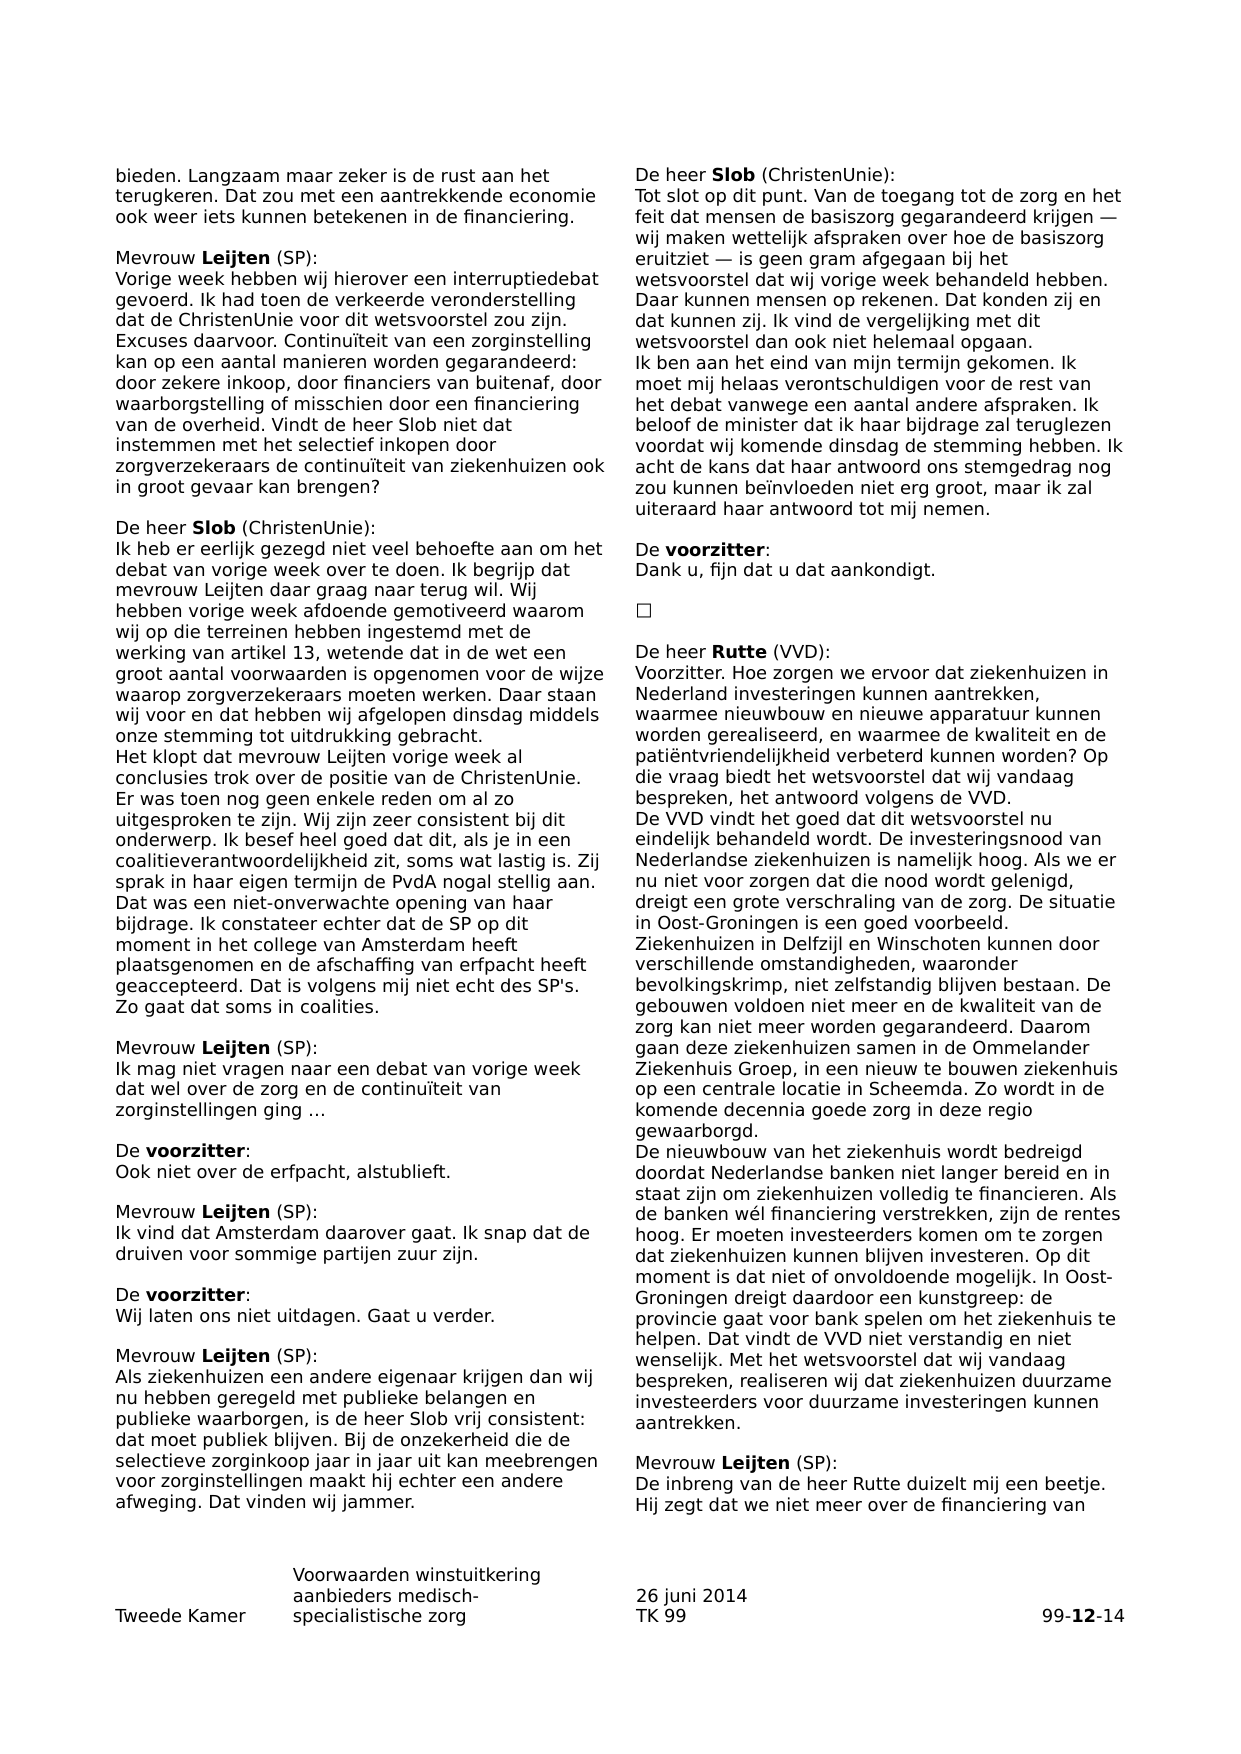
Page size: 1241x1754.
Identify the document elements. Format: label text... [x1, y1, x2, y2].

text Dank u, fijn dat u dat aankondigt. [635, 560, 1125, 581]
text Tot slot op dit punt. Van de toegang tot de zorg en het feit dat mensen de basiszorg gegarandeerd krijgen — wij maken wettelijk afspraken over hoe de basiszorg eruitziet — is geen gram afgegaan bij het wetsvoorstel dat wij vorige week behandeld hebben. Daar kunnen mensen op rekenen. Dat konden zij en dat kunnen zij. Ik vind de vergelijking met dit wetsvoorstel dan ook niet helemaal opgaan. [635, 186, 1125, 353]
text Mevrouw Leijten (SP): [115, 1038, 605, 1058]
text Ik vind dat Amsterdam daarover gaat. Ik snap dat de druiven voor sommige partijen zuur zijn. [115, 1223, 605, 1265]
text Mevrouw Leijten (SP): [115, 248, 605, 268]
text Het klopt dat mevrouw Leijten vorige week al conclusies trok over de positie van de ChristenUnie. Er was toen nog geen enkele reden om al zo uitgesproken te zijn. Wij zijn zeer consistent bij dit onderwerp. Ik besef heel goed dat dit, als je in een coalitieverantwoordelijkheid zit, soms wat lastig is. Zij sprak in haar eigen termijn de PvdA nogal stellig aan. Dat was een niet-onverwachte opening van haar bijdrage. Ik constateer echter dat de SP op dit moment in het college van Amsterdam heeft plaatsgenomen en de afschaffing van erfpacht heeft geaccepteerd. Dat is volgens mij niet echt des SP's. Zo gaat dat soms in coalities. [115, 747, 605, 1018]
text Ik heb er eerlijk gezegd niet veel behoefte aan om het debat van vorige week over te doen. Ik begrijp dat mevrouw Leijten daar graag naar terug wil. Wij hebben vorige week afdoende gemotiveerd waarom wij op die terreinen hebben ingestemd met de werking van artikel 13, wetende dat in de wet een groot aantal voorwaarden is opgenomen voor de wijze waarop zorgverzekeraars moeten werken. Daar staan wij voor en dat hebben wij afgelopen dinsdag middels onze stemming tot uitdrukking gebracht. [115, 538, 605, 747]
text Voorzitter. Hoe zorgen we ervoor dat ziekenhuizen in Nederland investeringen kunnen aantrekken, waarmee nieuwbouw en nieuwe apparatuur kunnen worden gerealiseerd, en waarmee de kwaliteit en de patiëntvriendelijkheid verbeterd kunnen worden? Op die vraag biedt het wetsvoorstel dat wij vandaag bespreken, het antwoord volgens de VVD. [635, 662, 1125, 808]
text De voorzitter: [635, 539, 1125, 560]
text Ook niet over de erfpacht, alstublieft. [115, 1162, 605, 1182]
text Ik mag niet vragen naar een debat van vorige week dat wel over de zorg en de continuïteit van zorginstellingen ging … [115, 1058, 605, 1121]
text De voorzitter: [115, 1285, 605, 1306]
text De VVD vindt het goed dat dit wetsvoorstel nu eindelijk behandeld wordt. De investeringsnood van Nederlandse ziekenhuizen is namelijk hoog. Als we er nu niet voor zorgen dat die nood wordt gelenigd, dreigt een grote verschraling van de zorg. De situatie in Oost-Groningen is een goed voorbeeld. Ziekenhuizen in Delfzijl en Winschoten kunnen door verschillende omstandigheden, waaronder bevolkingskrimp, niet zelfstandig blijven bestaan. De gebouwen voldoen niet meer en de kwaliteit van de zorg kan niet meer worden gegarandeerd. Daarom gaan deze ziekenhuizen samen in de Ommelander Ziekenhuis Groep, in een nieuw te bouwen ziekenhuis op een centrale locatie in Scheemda. Zo wordt in de komende decennia goede zorg in deze regio gewaarborgd. [635, 808, 1125, 1142]
text Mevrouw Leijten (SP): [115, 1346, 605, 1367]
text De heer Rutte (VVD): [635, 642, 1125, 662]
text Vorige week hebben wij hierover een interruptiedebat gevoerd. Ik had toen de verkeerde veronderstelling dat de ChristenUnie voor dit wetsvoorstel zou zijn. Excuses daarvoor. Continuïteit van een zorginstelling kan op een aantal manieren worden gegarandeerd: door zekere inkoop, door financiers van buitenaf, door waarborgstelling of misschien door een financiering van de overheid. Vindt de heer Slob niet dat instemmen met het selectief inkopen door zorgverzekeraars de continuïteit van ziekenhuizen ook in groot gevaar kan brengen? [115, 268, 605, 498]
text Wij laten ons niet uitdagen. Gaat u verder. [115, 1306, 605, 1326]
text De voorzitter: [115, 1141, 605, 1162]
text Mevrouw Leijten (SP): [635, 1453, 1125, 1474]
text De heer Slob (ChristenUnie): [115, 518, 605, 538]
text Mevrouw Leijten (SP): [115, 1202, 605, 1223]
text Als ziekenhuizen een andere eigenaar krijgen dan wij nu hebben geregeld met publieke belangen en publieke waarborgen, is de heer Slob vrij consistent: dat moet publiek blijven. Bij de onzekerheid die de selectieve zorginkoop jaar in jaar uit kan meebrengen voor zorginstellingen maakt hij echter een andere afweging. Dat vinden wij jammer. [115, 1367, 605, 1513]
text ⬜ [635, 601, 1125, 622]
text De heer Slob (ChristenUnie): [635, 165, 1125, 186]
text De inbreng van de heer Rutte duizelt mij een beetje. Hij zegt dat we niet meer over de financiering van [635, 1474, 1125, 1516]
text bieden. Langzaam maar zeker is de rust aan het terugkeren. Dat zou met een aantrekkende economie ook weer iets kunnen betekenen in de financiering. [115, 165, 605, 228]
text Ik ben aan het eind van mijn termijn gekomen. Ik moet mij helaas verontschuldigen voor de rest van het debat vanwege een aantal andere afspraken. Ik beloof de minister dat ik haar bijdrage zal teruglezen voordat wij komende dinsdag de stemming hebben. Ik acht de kans dat haar antwoord ons stemgedrag nog zou kunnen beïnvloeden niet erg groot, maar ik zal uiteraard haar antwoord tot mij nemen. [635, 353, 1125, 519]
text De nieuwbouw van het ziekenhuis wordt bedreigd doordat Nederlandse banken niet langer bereid en in staat zijn om ziekenhuizen volledig te financieren. Als de banken wél financiering verstrekken, zijn de rentes hoog. Er moeten investeerders komen om te zorgen dat ziekenhuizen kunnen blijven investeren. Op dit moment is dat niet of onvoldoende mogelijk. In Oost-Groningen dreigt daardoor een kunstgreep: de provincie gaat voor bank spelen om het ziekenhuis te helpen. Dat vindt de VVD niet verstandig en niet wenselijk. Met het wetsvoorstel dat wij vandaag bespreken, realiseren wij dat ziekenhuizen duurzame investeerders voor duurzame investeringen kunnen aantrekken. [635, 1142, 1125, 1433]
